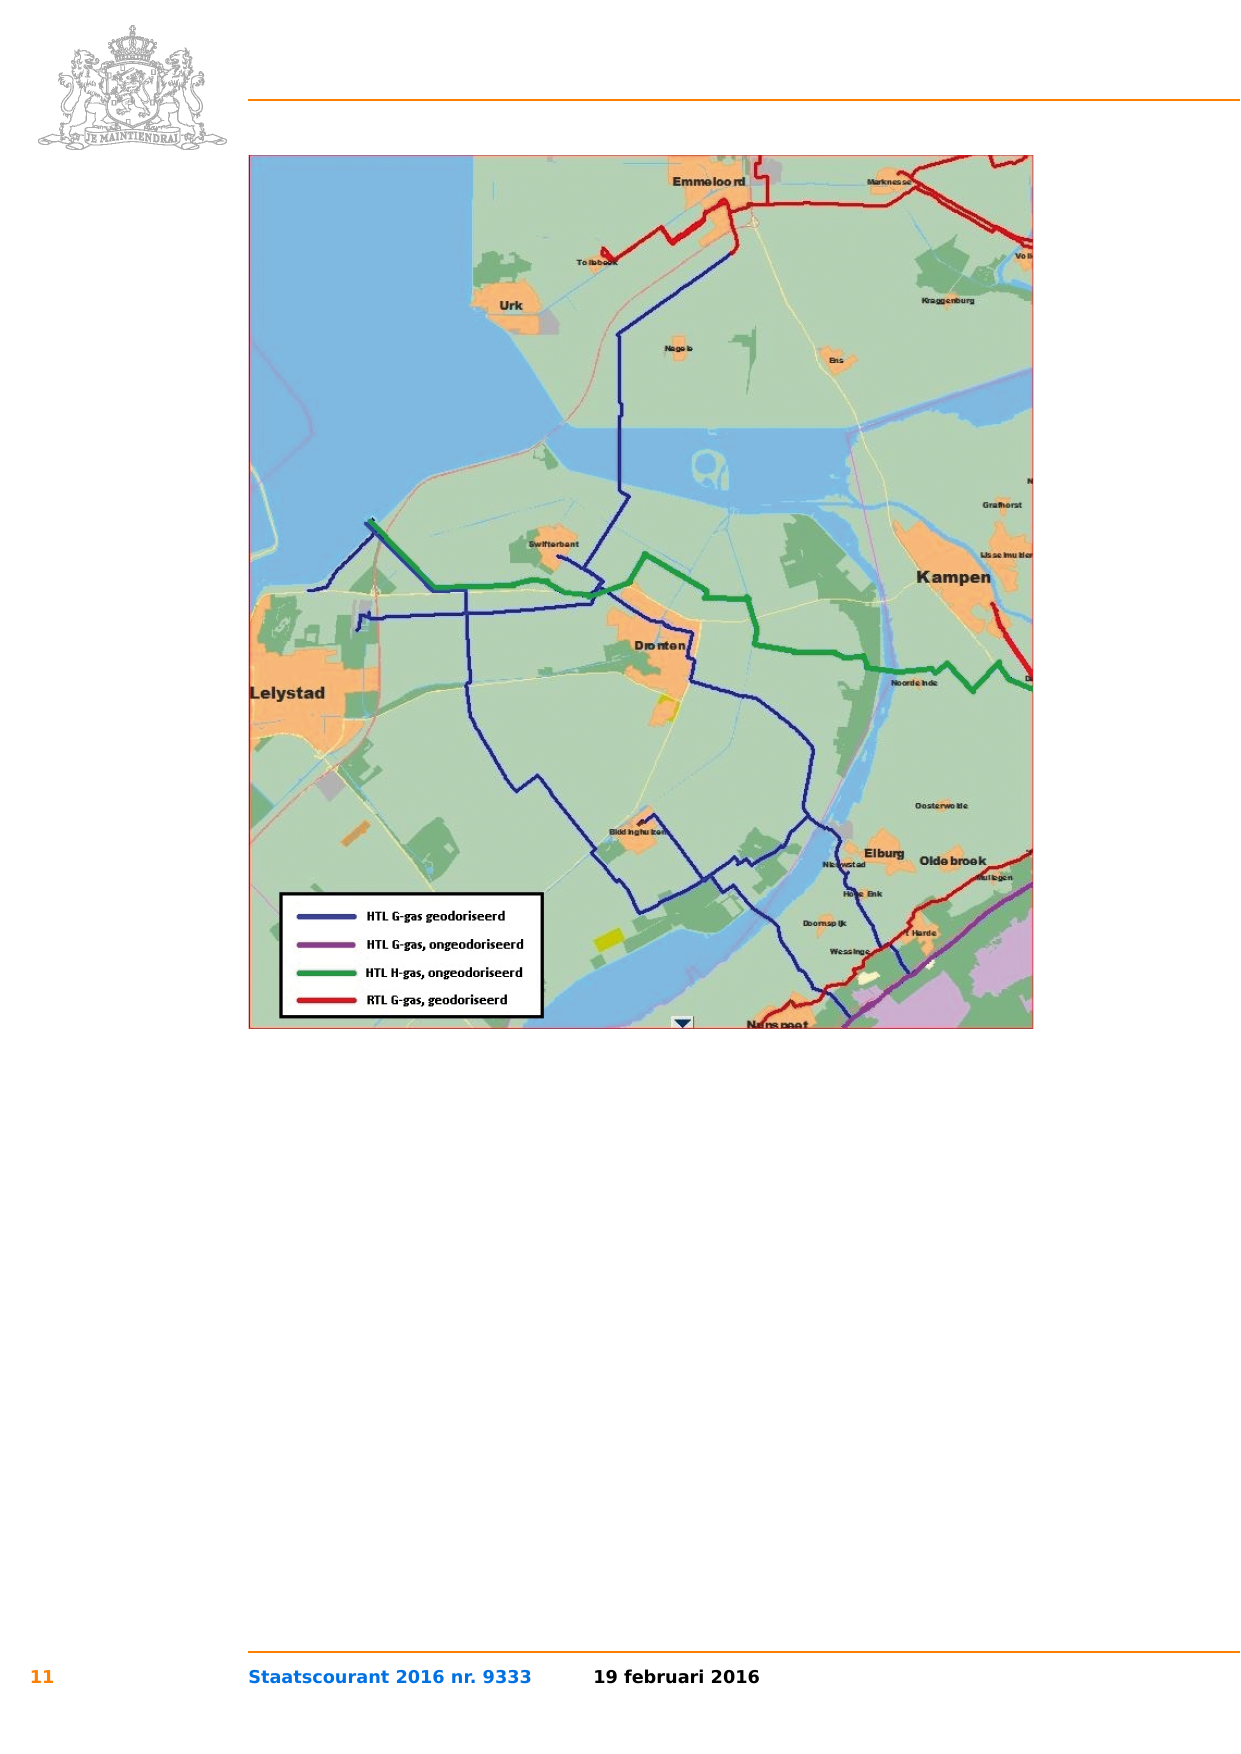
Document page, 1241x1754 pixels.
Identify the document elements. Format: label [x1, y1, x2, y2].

picture [38, 25, 227, 150]
picture [248, 155, 1034, 1029]
